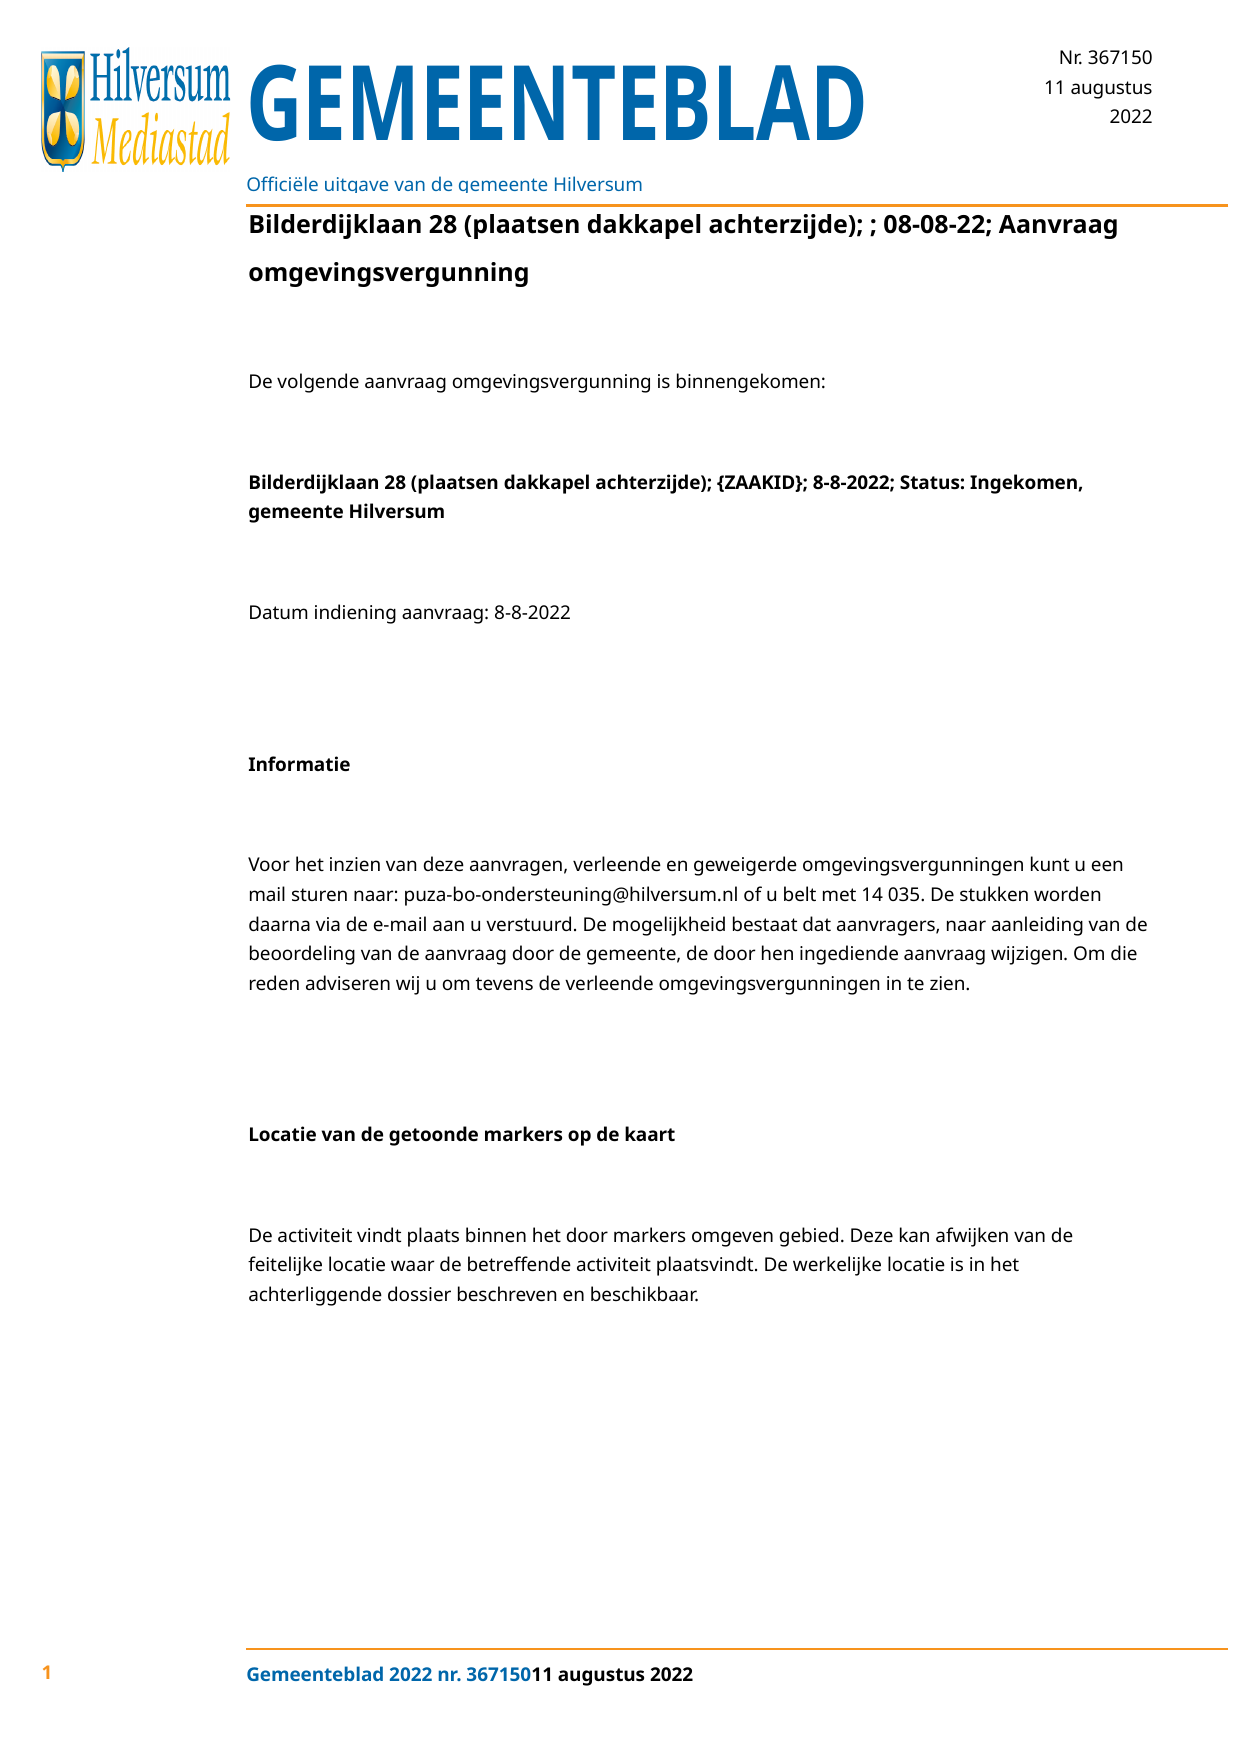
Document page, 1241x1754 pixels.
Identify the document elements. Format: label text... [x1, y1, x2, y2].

text Informatie [248, 751, 1152, 777]
picture [41, 47, 231, 172]
text De activiteit vindt plaats binnen het door markers omgeven gebied. Deze kan afwijken van de feitelijke locatie waar de betreffende activiteit plaatsvindt. De werkelijke locatie is in het achterliggende dossier beschreven en beschikbaar. [248, 1222, 1152, 1307]
text Locatie van de getoonde markers op de kaart [248, 1121, 1152, 1147]
text Voor het inzien van deze aanvragen, verleende en geweigerde omgevingsvergunningen kunt u een mail sturen naar: puza-bo-ondersteuning@hilversum.nl of u belt met 14 035. De stukken worden daarna via de e-mail aan u verstuurd. De mogelijkheid bestaat dat aanvragers, naar aanleiding van de beoordeling van de aanvraag door de gemeente, de door hen ingediende aanvraag wijzigen. Om die reden adviseren wij u om tevens de verleende omgevingsvergunningen in te zien. [248, 852, 1152, 996]
text Datum indiening aanvraag: 8-8-2022 [248, 599, 1152, 625]
text De volgende aanvraag omgevingsvergunning is binnengekomen: [248, 368, 1152, 394]
text Bilderdijklaan 28 (plaatsen dakkapel achterzijde); ; 08-08-22; Aanvraag omgevingsvergunning [248, 207, 1152, 288]
text Bilderdijklaan 28 (plaatsen dakkapel achterzijde); {ZAAKID}; 8-8-2022; Status: Ingekomen, gemeente Hilversum [248, 469, 1152, 524]
